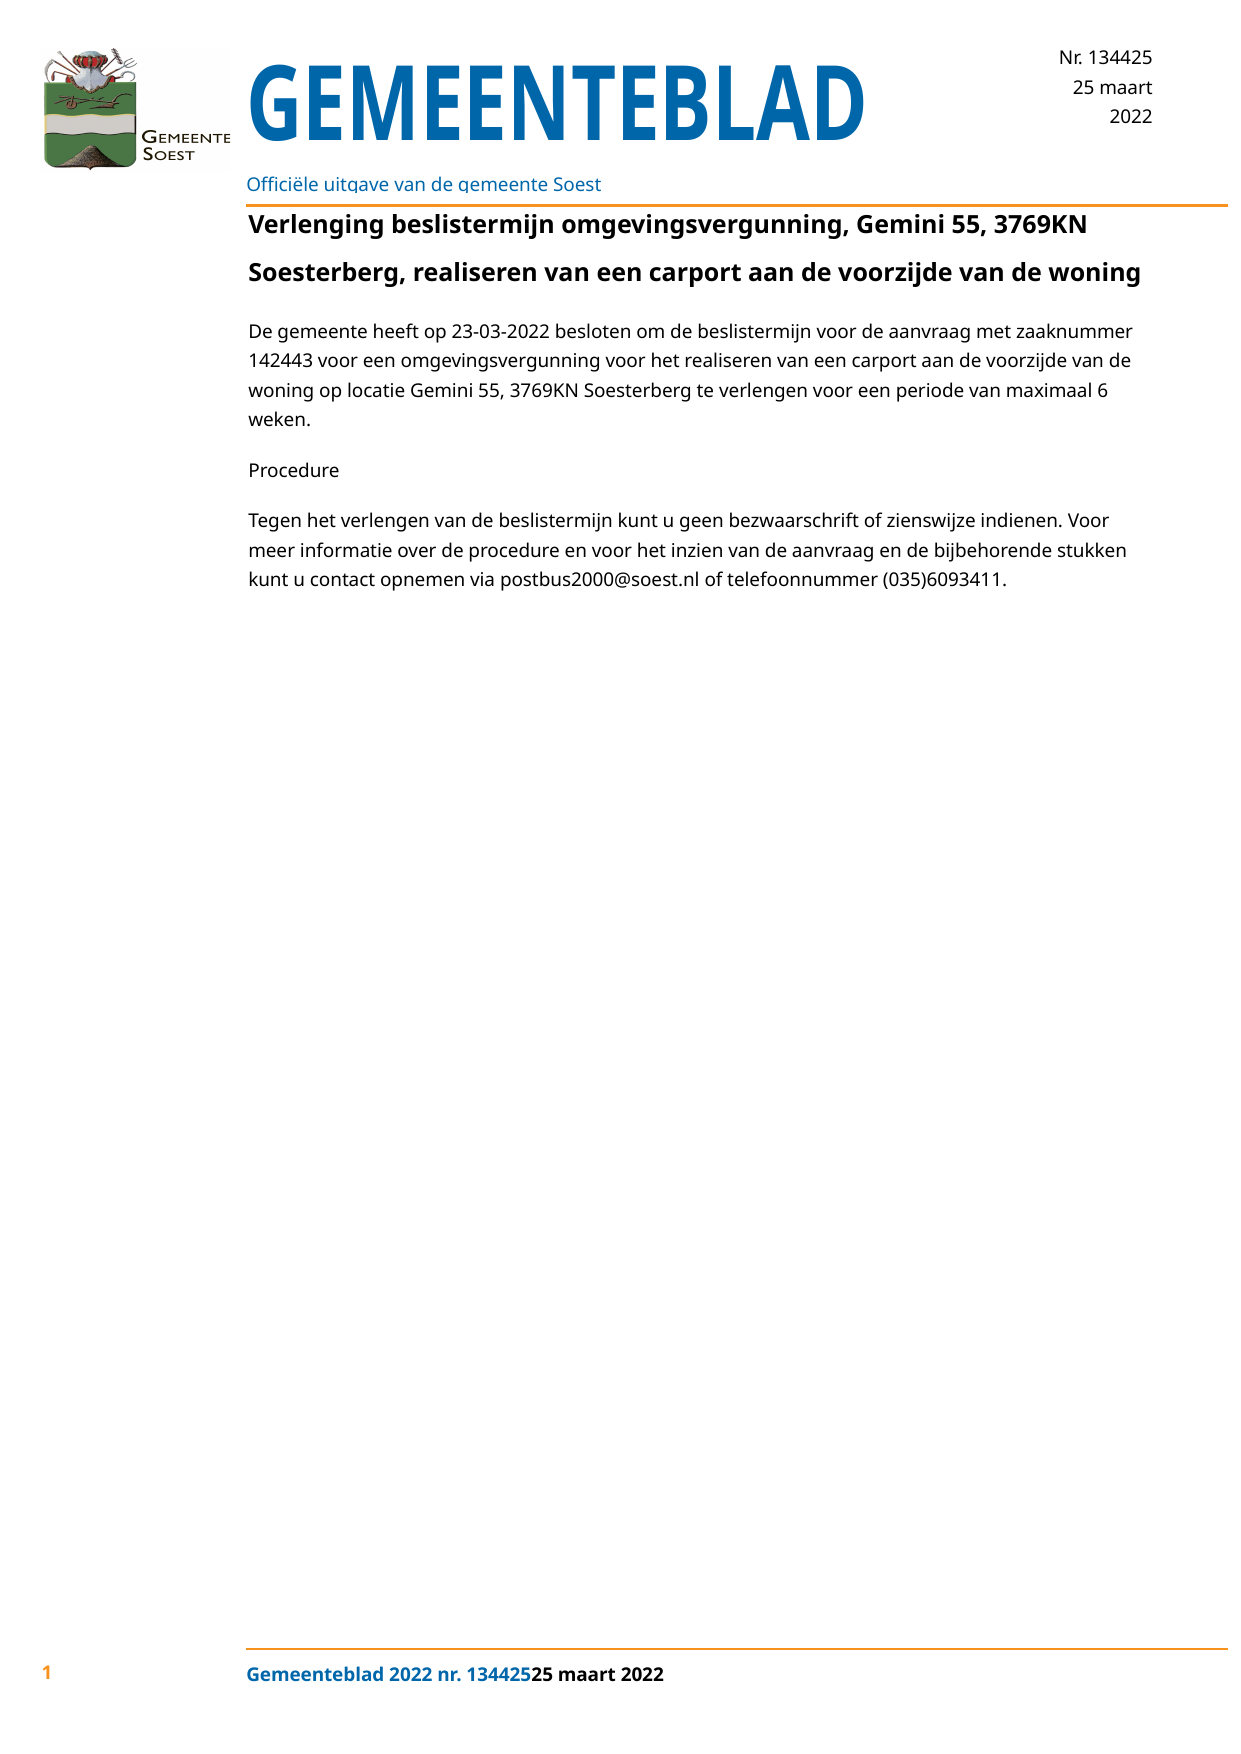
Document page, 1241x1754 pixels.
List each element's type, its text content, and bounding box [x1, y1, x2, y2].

text Verlenging beslistermijn omgevingsvergunning, Gemini 55, 3769KN Soesterberg, realiseren van een carport aan de voorzijde van de woning [248, 207, 1152, 288]
text Tegen het verlengen van de beslistermijn kunt u geen bezwaarschrift of zienswijze indienen. Voor meer informatie over de procedure en voor het inzien van de aanvraag en de bijbehorende stukken kunt u contact opnemen via postbus2000@soest.nl of telefoonnummer (035)6093411. [248, 507, 1152, 592]
text De gemeente heeft op 23-03-2022 besloten om de beslistermijn voor de aanvraag met zaaknummer 142443 voor een omgevingsvergunning voor het realiseren van een carport aan de voorzijde van de woning op locatie Gemini 55, 3769KN Soesterberg te verlengen voor een periode van maximaal 6 weken. [248, 318, 1152, 432]
text Procedure [248, 457, 1152, 483]
picture [41, 47, 231, 172]
